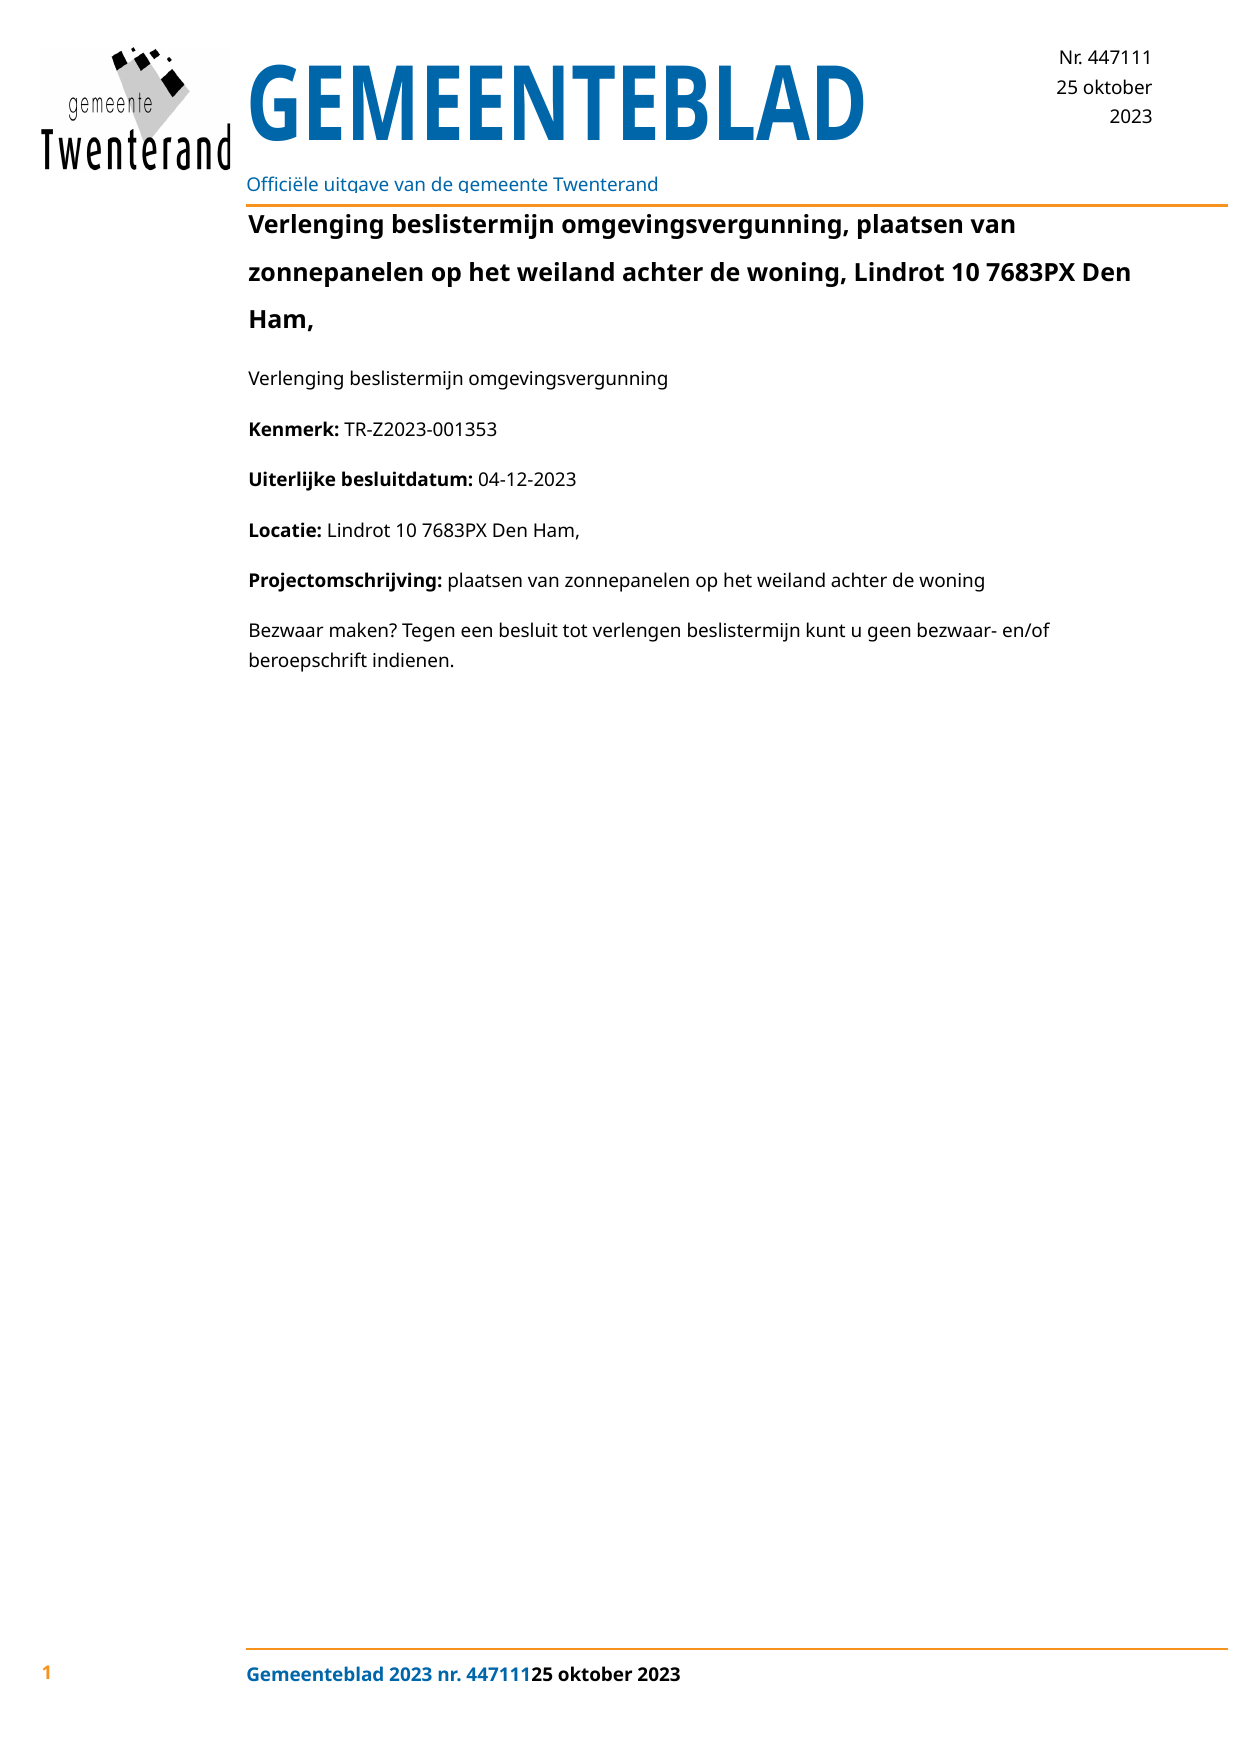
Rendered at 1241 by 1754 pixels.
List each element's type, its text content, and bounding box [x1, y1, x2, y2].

text Locatie: Lindrot 10 7683PX Den Ham, [248, 517, 1152, 542]
text Uiterlijke besluitdatum: 04-12-2023 [248, 466, 1152, 492]
text Projectomschrijving: plaatsen van zonnepanelen op het weiland achter de woning [248, 567, 1152, 593]
text Kenmerk: TR-Z2023-001353 [248, 416, 1152, 442]
picture [41, 47, 231, 172]
text Verlenging beslistermijn omgevingsvergunning [248, 366, 1152, 391]
text Verlenging beslistermijn omgevingsvergunning, plaatsen van zonnepanelen op het weiland achter de woning, Lindrot 10 7683PX Den Ham, [248, 207, 1152, 336]
text Bezwaar maken? Tegen een besluit tot verlengen beslistermijn kunt u geen bezwaar- en/of beroepschrift indienen. [248, 618, 1152, 673]
